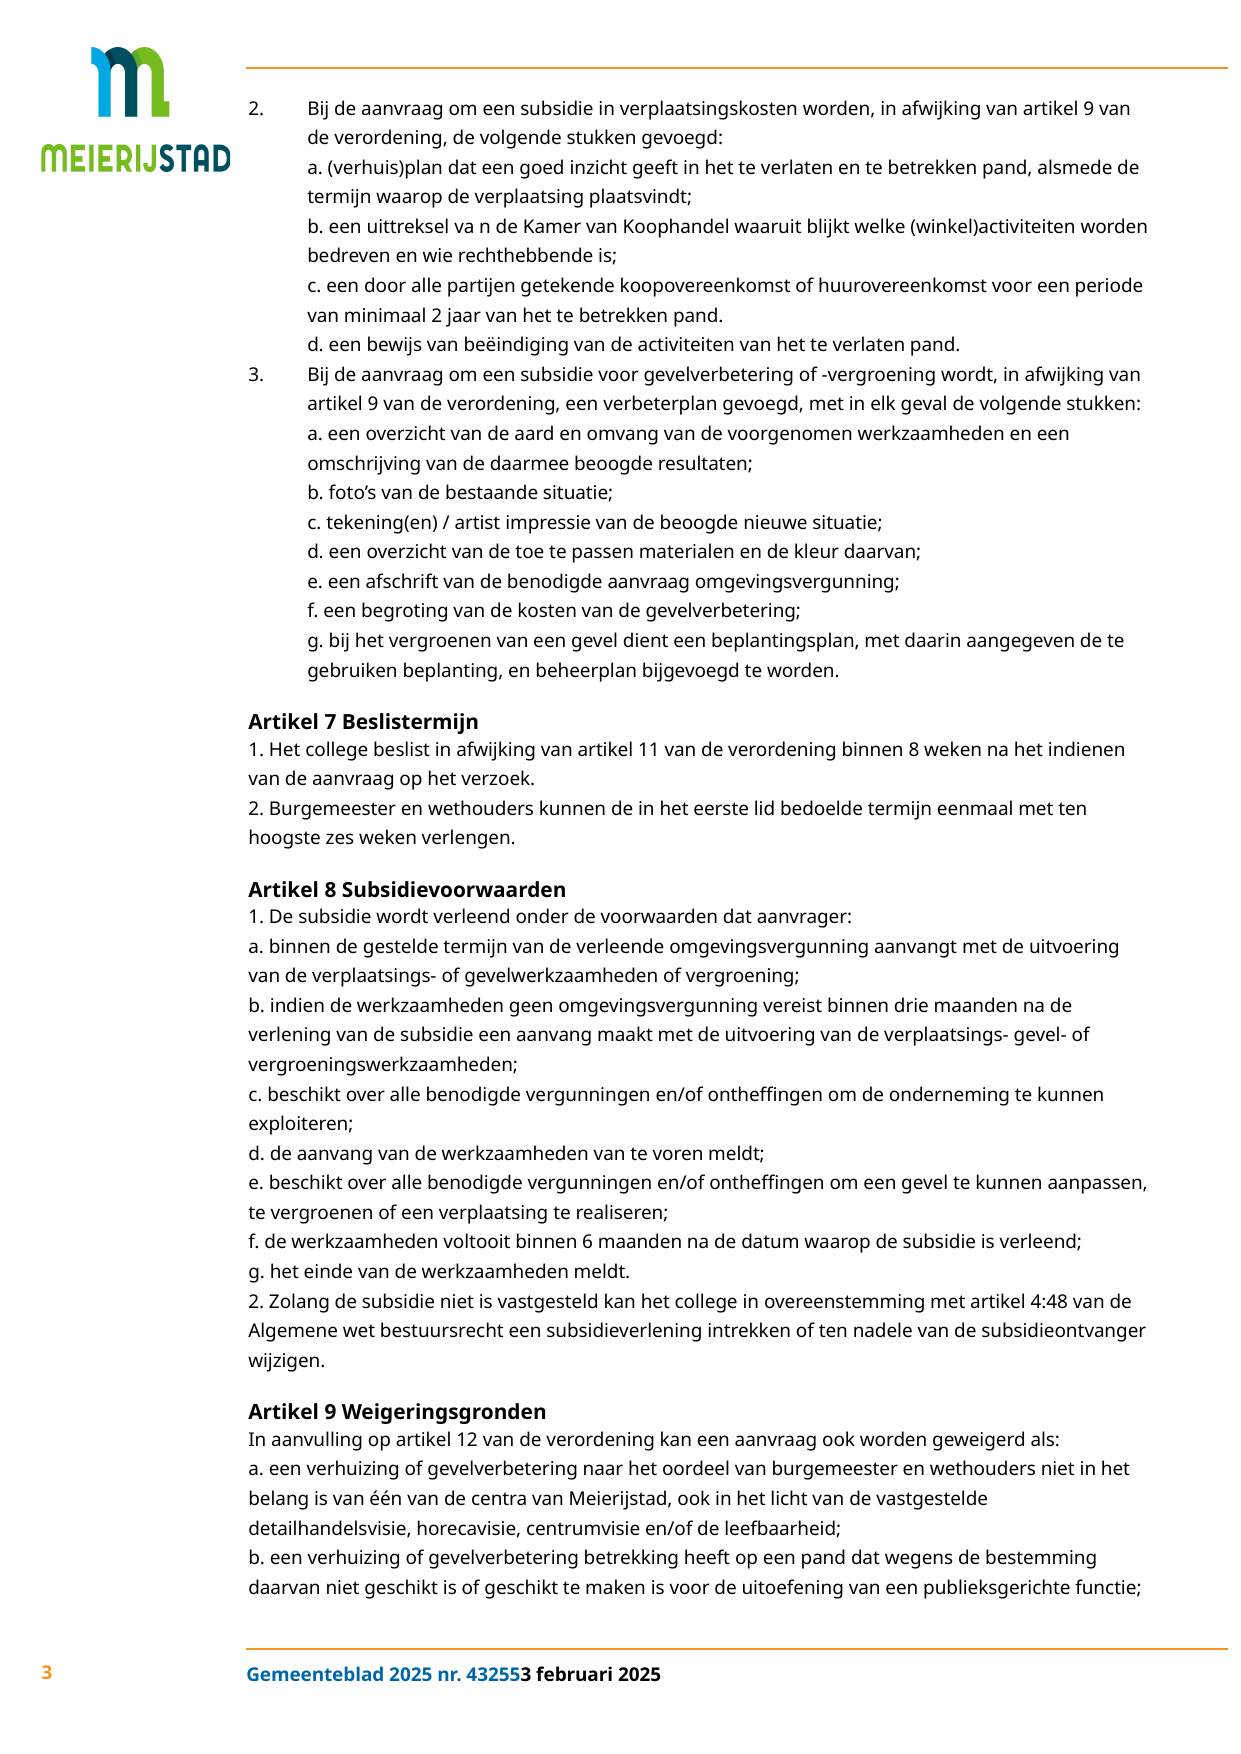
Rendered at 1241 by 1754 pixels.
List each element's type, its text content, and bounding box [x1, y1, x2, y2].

text c. beschikt over alle benodigde vergunningen en/of ontheffingen om de onderneming te kunnen exploiteren; [248, 1081, 1152, 1136]
text a. binnen de gestelde termijn van de verleende omgevingsvergunning aanvangt met de uitvoering van de verplaatsings- of gevelwerkzaamheden of vergroening; [248, 933, 1152, 988]
picture [41, 47, 231, 172]
list Bij de aanvraag om een subsidie in verplaatsingskosten worden, in afwijking van artikel 9 van de verordening, de volgende stukken gevoegd: [248, 95, 1152, 150]
text 2. Burgemeester en wethouders kunnen de in het eerste lid bedoelde termijn eenmaal met ten hoogste zes weken verlengen. [248, 795, 1152, 850]
text 1. Het college beslist in afwijking van artikel 11 van de verordening binnen 8 weken na het indienen van de aanvraag op het verzoek. [248, 736, 1152, 791]
list g. bij het vergroenen van een gevel dient een beplantingsplan, met daarin aangegeven de te gebruiken beplanting, en beheerplan bijgevoegd te worden. [248, 627, 1152, 683]
list f. een begroting van de kosten van de gevelverbetering; [248, 598, 1152, 623]
list b. een uittreksel va n de Kamer van Koophandel waaruit blijkt welke (winkel)activiteiten worden bedreven en wie rechthebbende is; [248, 213, 1152, 268]
list c. tekening(en) / artist impressie van de beoogde nieuwe situatie; [248, 509, 1152, 535]
text 1. De subsidie wordt verleend onder de voorwaarden dat aanvrager: [248, 903, 1152, 929]
text Artikel 9 Weigeringsgronden [248, 1397, 1152, 1426]
list e. een afschrift van de benodigde aanvraag omgevingsvergunning; [248, 568, 1152, 594]
list d. een overzicht van de toe te passen materialen en de kleur daarvan; [248, 538, 1152, 564]
text d. de aanvang van de werkzaamheden van te voren meldt; [248, 1140, 1152, 1166]
text In aanvulling op artikel 12 van de verordening kan een aanvraag ook worden geweigerd als: [248, 1426, 1152, 1452]
list c. een door alle partijen getekende koopovereenkomst of huurovereenkomst voor een periode van minimaal 2 jaar van het te betrekken pand. [248, 272, 1152, 328]
text Artikel 8 Subsidievoorwaarden [248, 875, 1152, 903]
list a. (verhuis)plan dat een goed inzicht geeft in het te verlaten en te betrekken pand, alsmede de termijn waarop de verplaatsing plaatsvindt; [248, 154, 1152, 209]
text e. beschikt over alle benodigde vergunningen en/of ontheffingen om een gevel te kunnen aanpassen, te vergroenen of een verplaatsing te realiseren; [248, 1169, 1152, 1225]
text b. een verhuizing of gevelverbetering betrekking heeft op een pand dat wegens de bestemming daarvan niet geschikt is of geschikt te maken is voor de uitoefening van een publieksgerichte functie; [248, 1544, 1152, 1599]
list a. een overzicht van de aard en omvang van de voorgenomen werkzaamheden en een omschrijving van de daarmee beoogde resultaten; [248, 420, 1152, 476]
list Bij de aanvraag om een subsidie voor gevelverbetering of -vergroening wordt, in afwijking van artikel 9 van de verordening, een verbeterplan gevoegd, met in elk geval de volgende stukken: [248, 361, 1152, 416]
text f. de werkzaamheden voltooit binnen 6 maanden na de datum waarop de subsidie is verleend; [248, 1229, 1152, 1254]
list b. foto’s van de bestaande situatie; [248, 479, 1152, 505]
text Artikel 7 Beslistermijn [248, 707, 1152, 736]
text 2. Zolang de subsidie niet is vastgesteld kan het college in overeenstemming met artikel 4:48 van de Algemene wet bestuursrecht een subsidieverlening intrekken of ten nadele van de subsidieontvanger wijzigen. [248, 1288, 1152, 1373]
text a. een verhuizing of gevelverbetering naar het oordeel van burgemeester en wethouders niet in het belang is van één van de centra van Meierijstad, ook in het licht van de vastgestelde detailhandelsvisie, horecavisie, centrumvisie en/of de leefbaarheid; [248, 1456, 1152, 1540]
text b. indien de werkzaamheden geen omgevingsvergunning vereist binnen drie maanden na de verlening van de subsidie een aanvang maakt met de uitvoering van de verplaatsings- gevel- of vergroeningswerkzaamheden; [248, 992, 1152, 1077]
list d. een bewijs van beëindiging van de activiteiten van het te verlaten pand. [248, 331, 1152, 357]
text g. het einde van de werkzaamheden meldt. [248, 1258, 1152, 1284]
